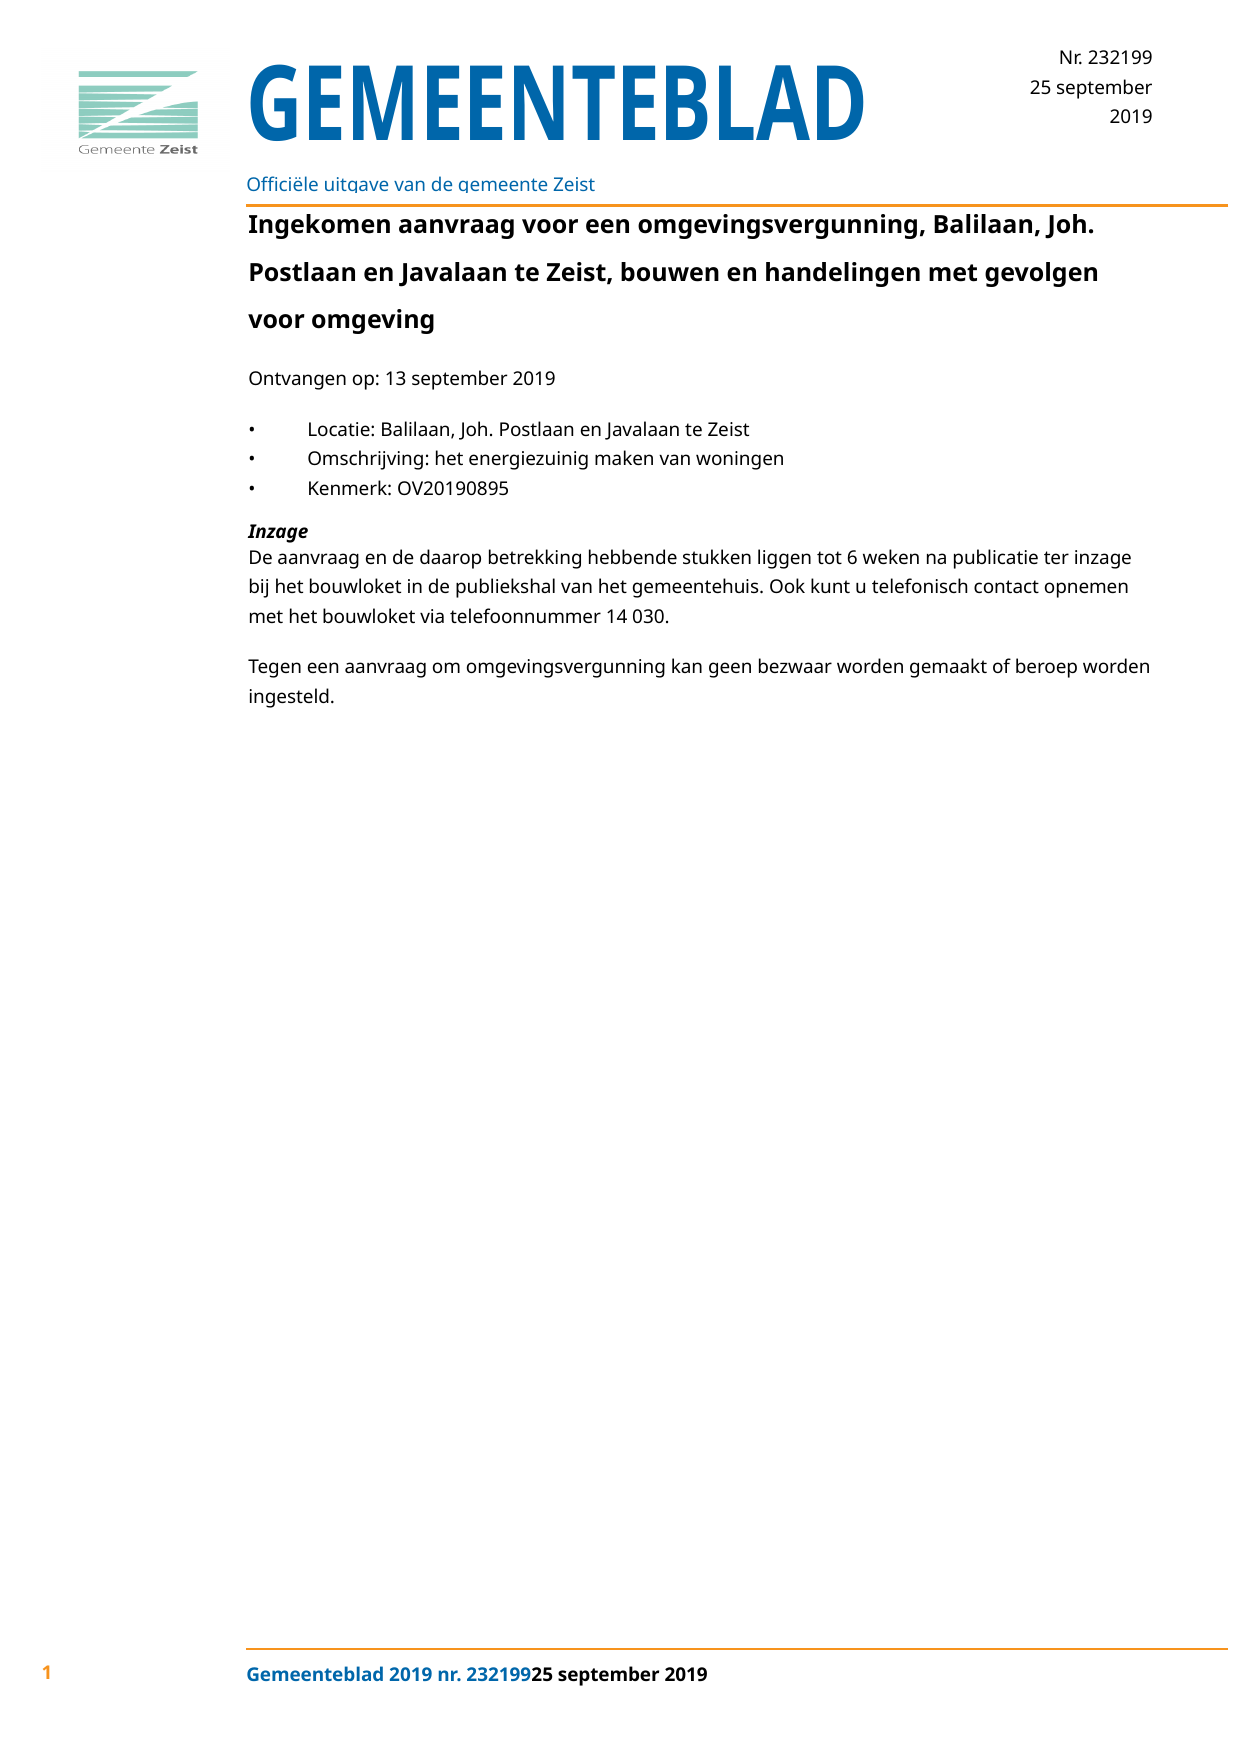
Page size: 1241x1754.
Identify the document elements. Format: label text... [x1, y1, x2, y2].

text Tegen een aanvraag om omgevingsvergunning kan geen bezwaar worden gemaakt of beroep worden ingesteld. [248, 653, 1152, 709]
text Ingekomen aanvraag voor een omgevingsvergunning, Balilaan, Joh. Postlaan en Javalaan te Zeist, bouwen en handelingen met gevolgen voor omgeving [248, 207, 1152, 336]
text Inzage [248, 518, 1152, 544]
list Locatie: Balilaan, Joh. Postlaan en Javalaan te Zeist [248, 416, 1152, 442]
list Omschrijving: het energiezuinig maken van woningen [248, 446, 1152, 471]
text Ontvangen op: 13 september 2019 [248, 366, 1152, 391]
list Kenmerk: OV20190895 [248, 475, 1152, 501]
picture [41, 47, 231, 172]
text De aanvraag en de daarop betrekking hebbende stukken liggen tot 6 weken na publicatie ter inzage bij het bouwloket in de publiekshal van het gemeentehuis. Ook kunt u telefonisch contact opnemen met het bouwloket via telefoonnummer 14 030. [248, 544, 1152, 629]
